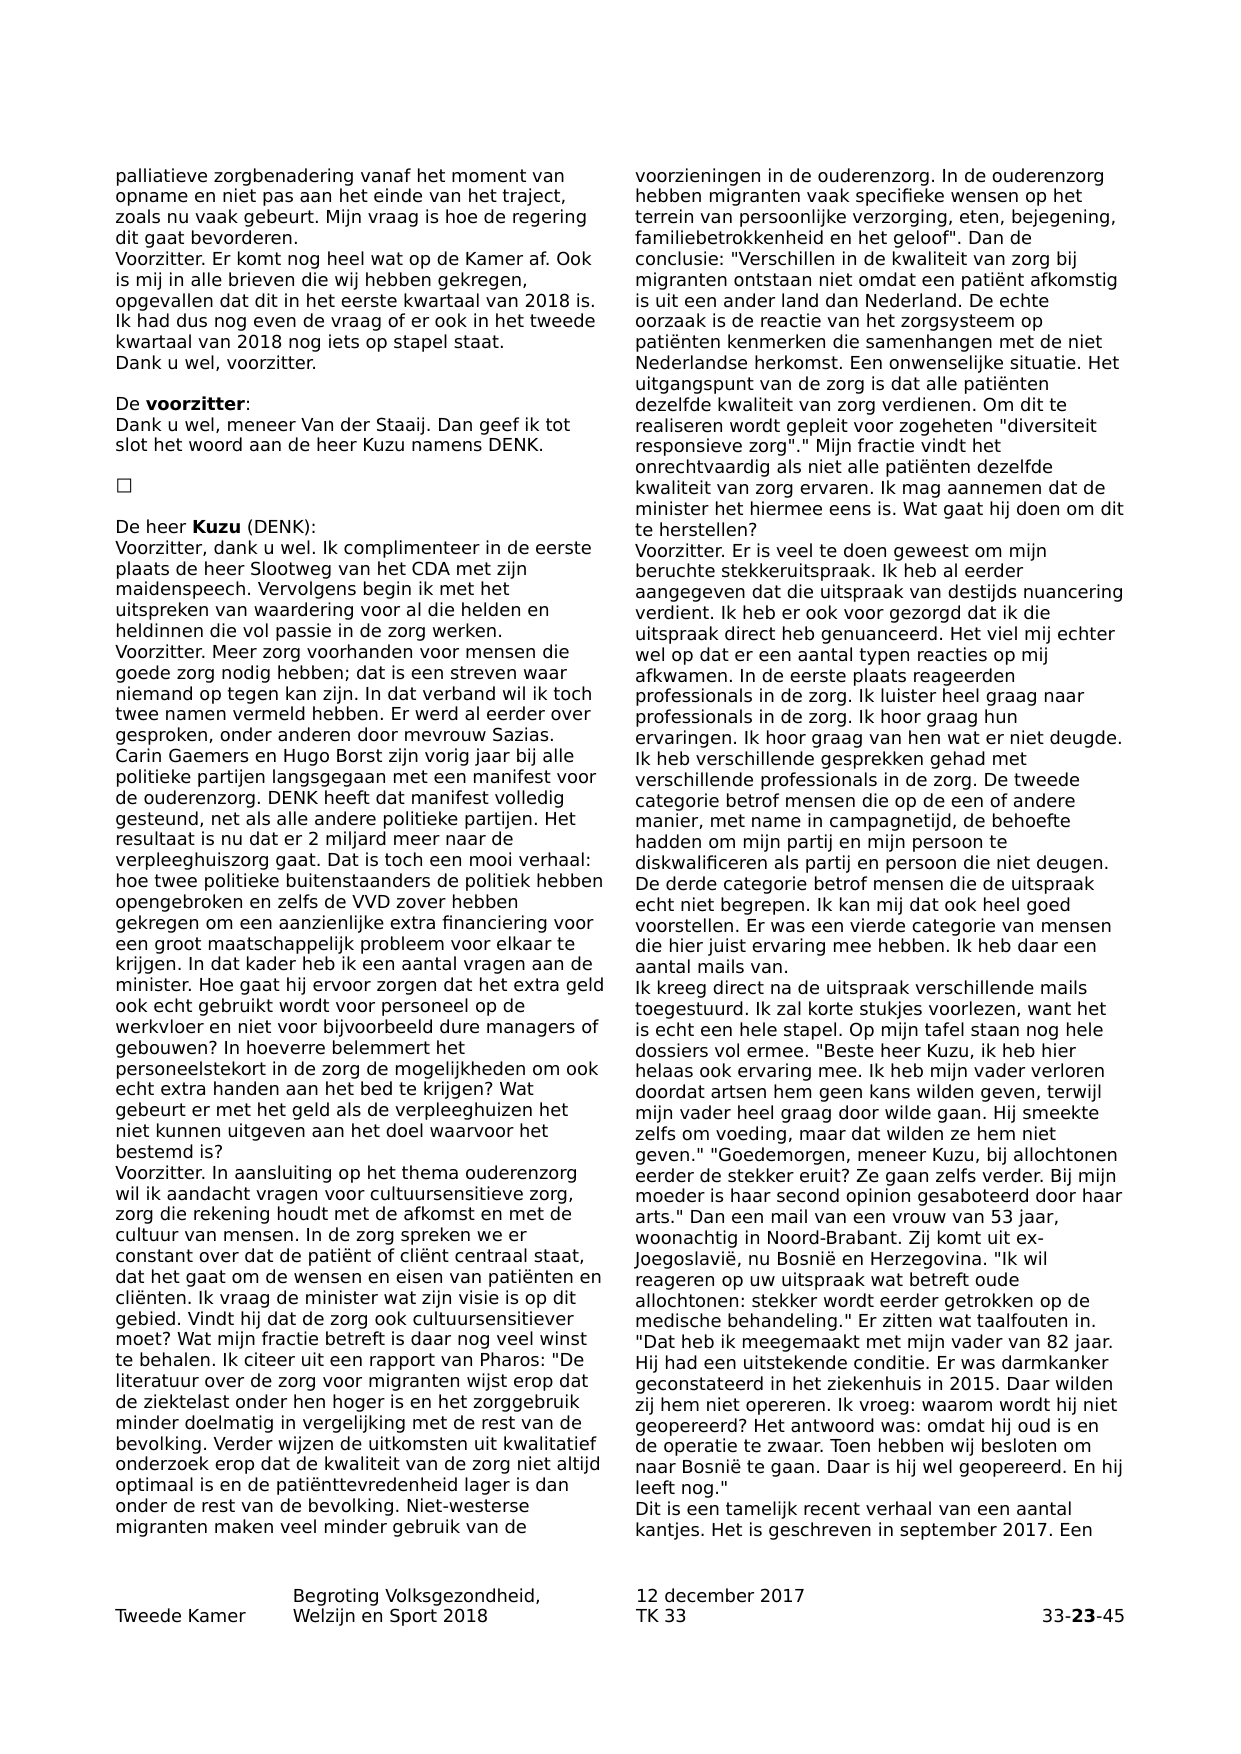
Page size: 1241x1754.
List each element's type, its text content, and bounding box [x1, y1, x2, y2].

text Dit is een tamelijk recent verhaal van een aantal kantjes. Het is geschreven in september 2017. Een [635, 1499, 1125, 1540]
text Voorzitter. Er komt nog heel wat op de Kamer af. Ook is mij in alle brieven die wij hebben gekregen, opgevallen dat dit in het eerste kwartaal van 2018 is. Ik had dus nog even de vraag of er ook in het tweede kwartaal van 2018 nog iets op stapel staat. [115, 249, 605, 353]
text Voorzitter. Meer zorg voorhanden voor mensen die goede zorg nodig hebben; dat is een streven waar niemand op tegen kan zijn. In dat verband wil ik toch twee namen vermeld hebben. Er werd al eerder over gesproken, onder anderen door mevrouw Sazias. Carin Gaemers en Hugo Borst zijn vorig jaar bij alle politieke partijen langsgegaan met een manifest voor de ouderenzorg. DENK heeft dat manifest volledig gesteund, net als alle andere politieke partijen. Het resultaat is nu dat er 2 miljard meer naar de verpleeghuiszorg gaat. Dat is toch een mooi verhaal: hoe twee politieke buitenstaanders de politiek hebben opengebroken en zelfs de VVD zover hebben gekregen om een aanzienlijke extra financiering voor een groot maatschappelijk probleem voor elkaar te krijgen. In dat kader heb ik een aantal vragen aan de minister. Hoe gaat hij ervoor zorgen dat het extra geld ook echt gebruikt wordt voor personeel op de werkvloer en niet voor bijvoorbeeld dure managers of gebouwen? In hoeverre belemmert het personeelstekort in de zorg de mogelijkheden om ook echt extra handen aan het bed te krijgen? Wat gebeurt er met het geld als de verpleeghuizen het niet kunnen uitgeven aan het doel waarvoor het bestemd is? [115, 642, 605, 1162]
text Voorzitter. Er is veel te doen geweest om mijn beruchte stekkeruitspraak. Ik heb al eerder aangegeven dat die uitspraak van destijds nuancering verdient. Ik heb er ook voor gezorgd dat ik die uitspraak direct heb genuanceerd. Het viel mij echter wel op dat er een aantal typen reacties op mij afkwamen. In de eerste plaats reageerden professionals in de zorg. Ik luister heel graag naar professionals in de zorg. Ik hoor graag hun ervaringen. Ik hoor graag van hen wat er niet deugde. Ik heb verschillende gesprekken gehad met verschillende professionals in de zorg. De tweede categorie betrof mensen die op de een of andere manier, met name in campagnetijd, de behoefte hadden om mijn partij en mijn persoon te diskwalificeren als partij en persoon die niet deugen. De derde categorie betrof mensen die de uitspraak echt niet begrepen. Ik kan mij dat ook heel goed voorstellen. Er was een vierde categorie van mensen die hier juist ervaring mee hebben. Ik heb daar een aantal mails van. [635, 540, 1125, 978]
text Dank u wel, voorzitter. [115, 353, 605, 374]
text De heer Kuzu (DENK): [115, 517, 605, 537]
text Voorzitter, dank u wel. Ik complimenteer in de eerste plaats de heer Slootweg van het CDA met zijn maidenspeech. Vervolgens begin ik met het uitspreken van waardering voor al die helden en heldinnen die vol passie in de zorg werken. [115, 537, 605, 642]
text De voorzitter: [115, 394, 605, 414]
text Ik kreeg direct na de uitspraak verschillende mails toegestuurd. Ik zal korte stukjes voorlezen, want het is echt een hele stapel. Op mijn tafel staan nog hele dossiers vol ermee. "Beste heer Kuzu, ik heb hier helaas ook ervaring mee. Ik heb mijn vader verloren doordat artsen hem geen kans wilden geven, terwijl mijn vader heel graag door wilde gaan. Hij smeekte zelfs om voeding, maar dat wilden ze hem niet geven." "Goedemorgen, meneer Kuzu, bij allochtonen eerder de stekker eruit? Ze gaan zelfs verder. Bij mijn moeder is haar second opinion gesaboteerd door haar arts." Dan een mail van een vrouw van 53 jaar, woonachtig in Noord-Brabant. Zij komt uit ex-Joegoslavië, nu Bosnië en Herzegovina. "Ik wil reageren op uw uitspraak wat betreft oude allochtonen: stekker wordt eerder getrokken op de medische behandeling." Er zitten wat taalfouten in. "Dat heb ik meegemaakt met mijn vader van 82 jaar. Hij had een uitstekende conditie. Er was darmkanker geconstateerd in het ziekenhuis in 2015. Daar wilden zij hem niet opereren. Ik vroeg: waarom wordt hij niet geopereerd? Het antwoord was: omdat hij oud is en de operatie te zwaar. Toen hebben wij besloten om naar Bosnië te gaan. Daar is hij wel geopereerd. En hij leeft nog." [635, 978, 1125, 1499]
text palliatieve zorgbenadering vanaf het moment van opname en niet pas aan het einde van het traject, zoals nu vaak gebeurt. Mijn vraag is hoe de regering dit gaat bevorderen. [115, 165, 605, 249]
text ⬜ [115, 476, 605, 497]
text voorzieningen in de ouderenzorg. In de ouderenzorg hebben migranten vaak specifieke wensen op het terrein van persoonlijke verzorging, eten, bejegening, familiebetrokkenheid en het geloof". Dan de conclusie: "Verschillen in de kwaliteit van zorg bij migranten ontstaan niet omdat een patiënt afkomstig is uit een ander land dan Nederland. De echte oorzaak is de reactie van het zorgsysteem op patiënten kenmerken die samenhangen met de niet Nederlandse herkomst. Een onwenselijke situatie. Het uitgangspunt van de zorg is dat alle patiënten dezelfde kwaliteit van zorg verdienen. Om dit te realiseren wordt gepleit voor zogeheten "diversiteit responsieve zorg"." Mijn fractie vindt het onrechtvaardig als niet alle patiënten dezelfde kwaliteit van zorg ervaren. Ik mag aannemen dat de minister het hiermee eens is. Wat gaat hij doen om dit te herstellen? [635, 165, 1125, 540]
text Dank u wel, meneer Van der Staaij. Dan geef ik tot slot het woord aan de heer Kuzu namens DENK. [115, 414, 605, 456]
text Voorzitter. In aansluiting op het thema ouderenzorg wil ik aandacht vragen voor cultuursensitieve zorg, zorg die rekening houdt met de afkomst en met de cultuur van mensen. In de zorg spreken we er constant over dat de patiënt of cliënt centraal staat, dat het gaat om de wensen en eisen van patiënten en cliënten. Ik vraag de minister wat zijn visie is op dit gebied. Vindt hij dat de zorg ook cultuursensitiever moet? Wat mijn fractie betreft is daar nog veel winst te behalen. Ik citeer uit een rapport van Pharos: "De literatuur over de zorg voor migranten wijst erop dat de ziektelast onder hen hoger is en het zorggebruik minder doelmatig in vergelijking met de rest van de bevolking. Verder wijzen de uitkomsten uit kwalitatief onderzoek erop dat de kwaliteit van de zorg niet altijd optimaal is en de patiënttevredenheid lager is dan onder de rest van de bevolking. Niet-westerse migranten maken veel minder gebruik van de [115, 1162, 605, 1537]
